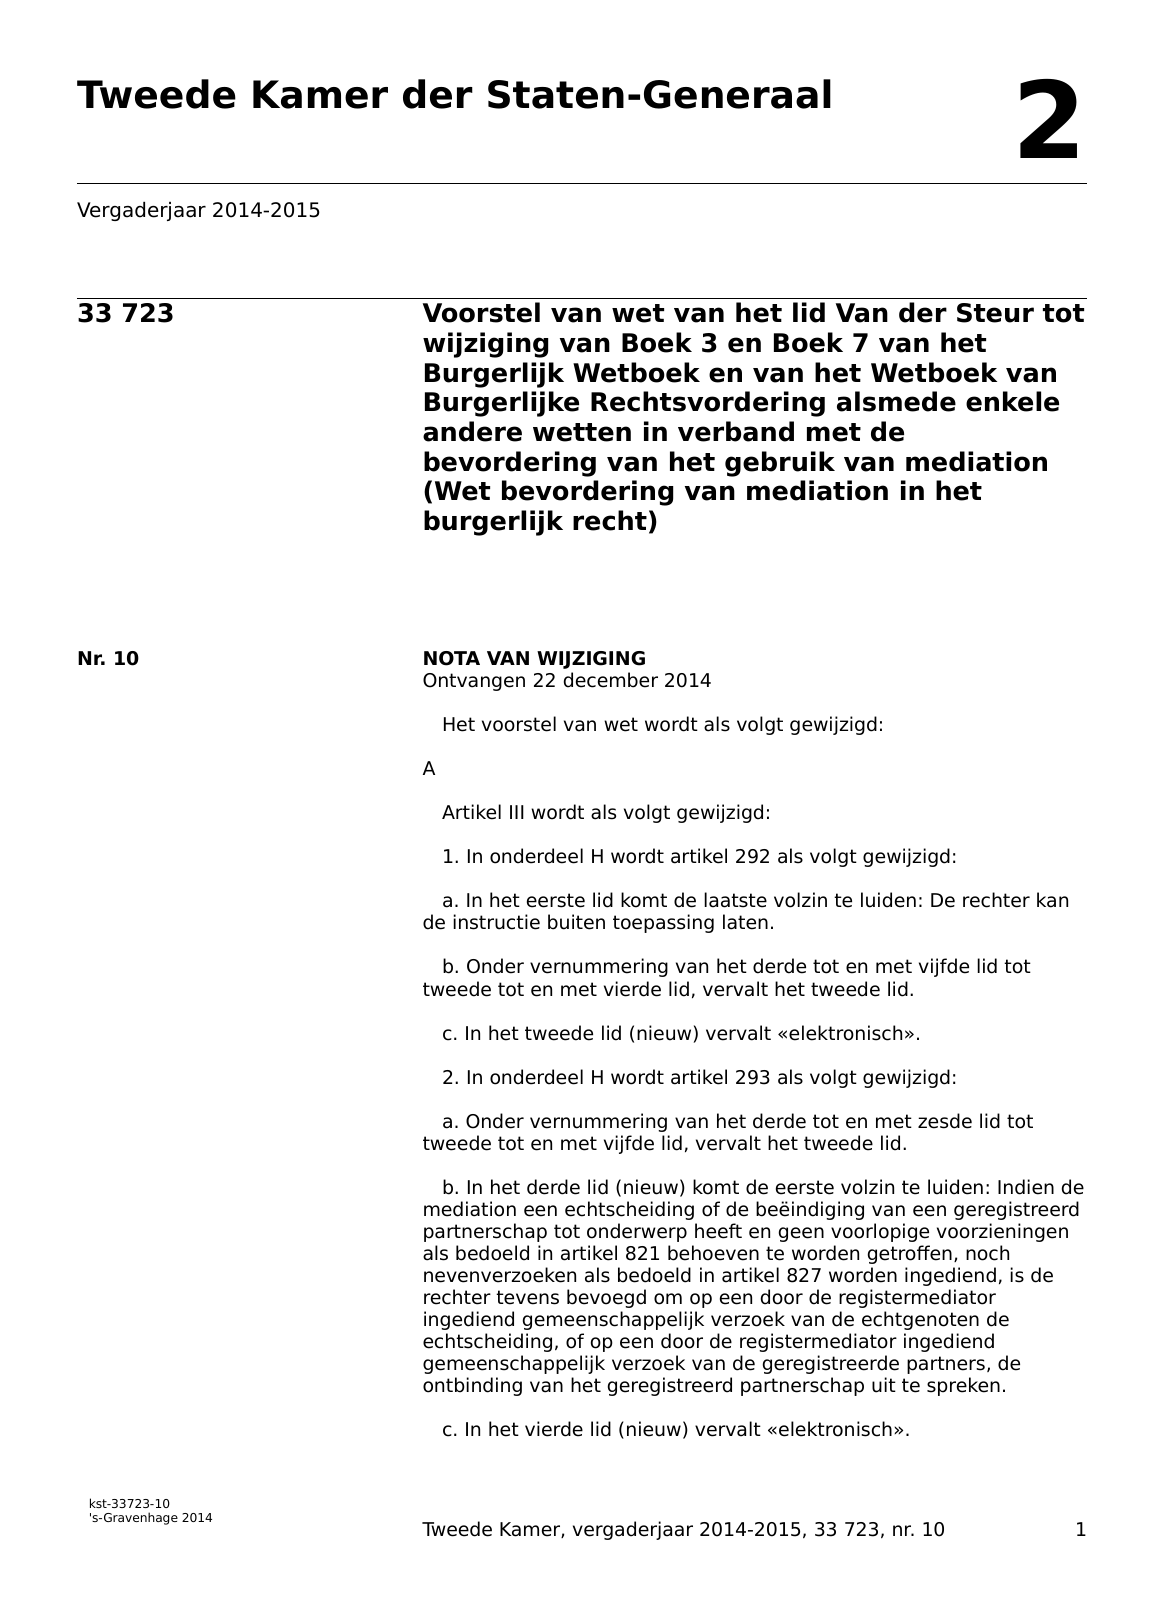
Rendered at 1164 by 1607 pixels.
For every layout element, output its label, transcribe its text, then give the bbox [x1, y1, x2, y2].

text a. In het eerste lid komt de laatste volzin te luiden: De rechter kan de instructie buiten toepassing laten. [422, 890, 1087, 934]
subtitle Nr. 10 NOTA VAN WIJZIGING [77, 647, 1087, 669]
text c. In het vierde lid (nieuw) vervalt «elektronisch». [422, 1419, 1087, 1441]
text a. Onder vernummering van het derde tot en met zesde lid tot tweede tot en met vijfde lid, vervalt het tweede lid. [422, 1111, 1087, 1155]
text 's-Gravenhage 2014 [88, 1511, 323, 1525]
text kst-33723-10 [88, 1497, 323, 1511]
text Artikel III wordt als volgt gewijzigd: [422, 802, 1087, 824]
text Ontvangen 22 december 2014 [422, 669, 1087, 691]
subtitle A [422, 758, 1087, 780]
text 1. In onderdeel H wordt artikel 292 als volgt gewijzigd: [422, 846, 1087, 868]
table_header 2 [886, 59, 1087, 183]
text b. Onder vernummering van het derde tot en met vijfde lid tot tweede tot en met vierde lid, vervalt het tweede lid. [422, 956, 1087, 1000]
subtitle 33 723 Voorstel van wet van het lid Van der Steur tot wijziging van Boek 3 en Boek 7 van het Burgerlijk Wetboek en van het Wetboek van Burgerlijke Rechtsvordering alsmede enkele andere wetten in verband met de bevordering van het gebruik van mediation (Wet bevordering van mediation in het burgerlijk recht) [77, 299, 1087, 536]
text 2. In onderdeel H wordt artikel 293 als volgt gewijzigd: [422, 1067, 1087, 1089]
text Het voorstel van wet wordt als volgt gewijzigd: [422, 714, 1087, 736]
text b. In het derde lid (nieuw) komt de eerste volzin te luiden: Indien de mediation een echtscheiding of de beëindiging van een geregistreerd partnerschap tot onderwerp heeft en geen voorlopige voorzieningen als bedoeld in artikel 821 behoeven te worden getroffen, noch nevenverzoeken als bedoeld in artikel 827 worden ingediend, is de rechter tevens bevoegd om op een door de registermediator ingediend gemeenschappelijk verzoek van de echtgenoten de echtscheiding, of op een door de registermediator ingediend gemeenschappelijk verzoek van de geregistreerde partners, de ontbinding van het geregistreerd partnerschap uit te spreken. [422, 1177, 1087, 1397]
table_header Tweede Kamer der Staten-Generaal [77, 59, 886, 183]
table_cell Vergaderjaar 2014-2015 [77, 184, 1087, 298]
text c. In het tweede lid (nieuw) vervalt «elektronisch». [422, 1023, 1087, 1044]
